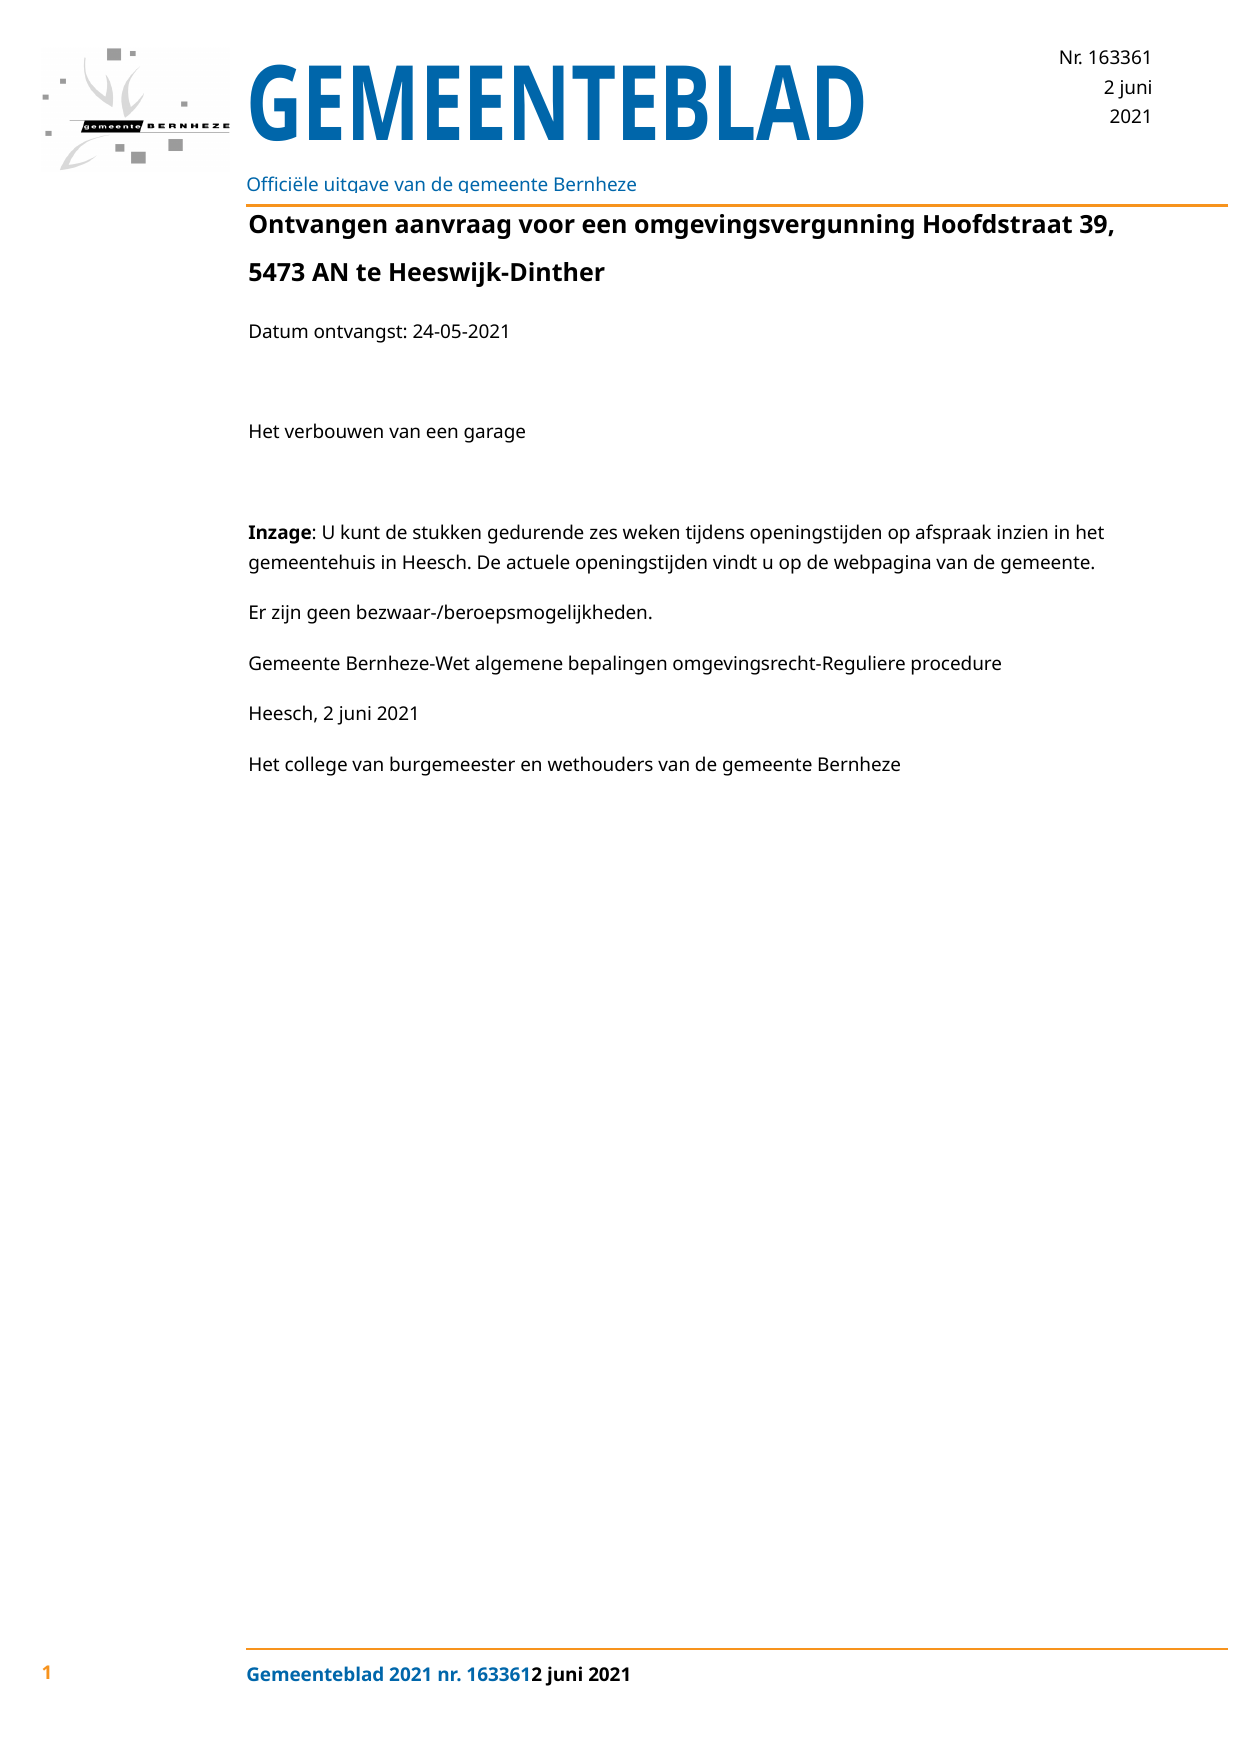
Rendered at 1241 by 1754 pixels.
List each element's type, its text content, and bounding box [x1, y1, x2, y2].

text Het verbouwen van een garage [248, 419, 1152, 444]
text Er zijn geen bezwaar-/beroepsmogelijkheden. [248, 599, 1152, 625]
text Ontvangen aanvraag voor een omgevingsvergunning Hoofdstraat 39, 5473 AN te Heeswijk-Dinther [248, 207, 1152, 288]
text Heesch, 2 juni 2021 [248, 700, 1152, 726]
text Datum ontvangst: 24-05-2021 [248, 318, 1152, 344]
text Inzage: U kunt de stukken gedurende zes weken tijdens openingstijden op afspraak inzien in het gemeentehuis in Heesch. De actuele openingstijden vindt u op de webpagina van de gemeente. [248, 519, 1152, 575]
text Het college van burgemeester en wethouders van de gemeente Bernheze [248, 751, 1152, 777]
picture [41, 47, 231, 172]
text Gemeente Bernheze-Wet algemene bepalingen omgevingsrecht-Reguliere procedure [248, 650, 1152, 676]
